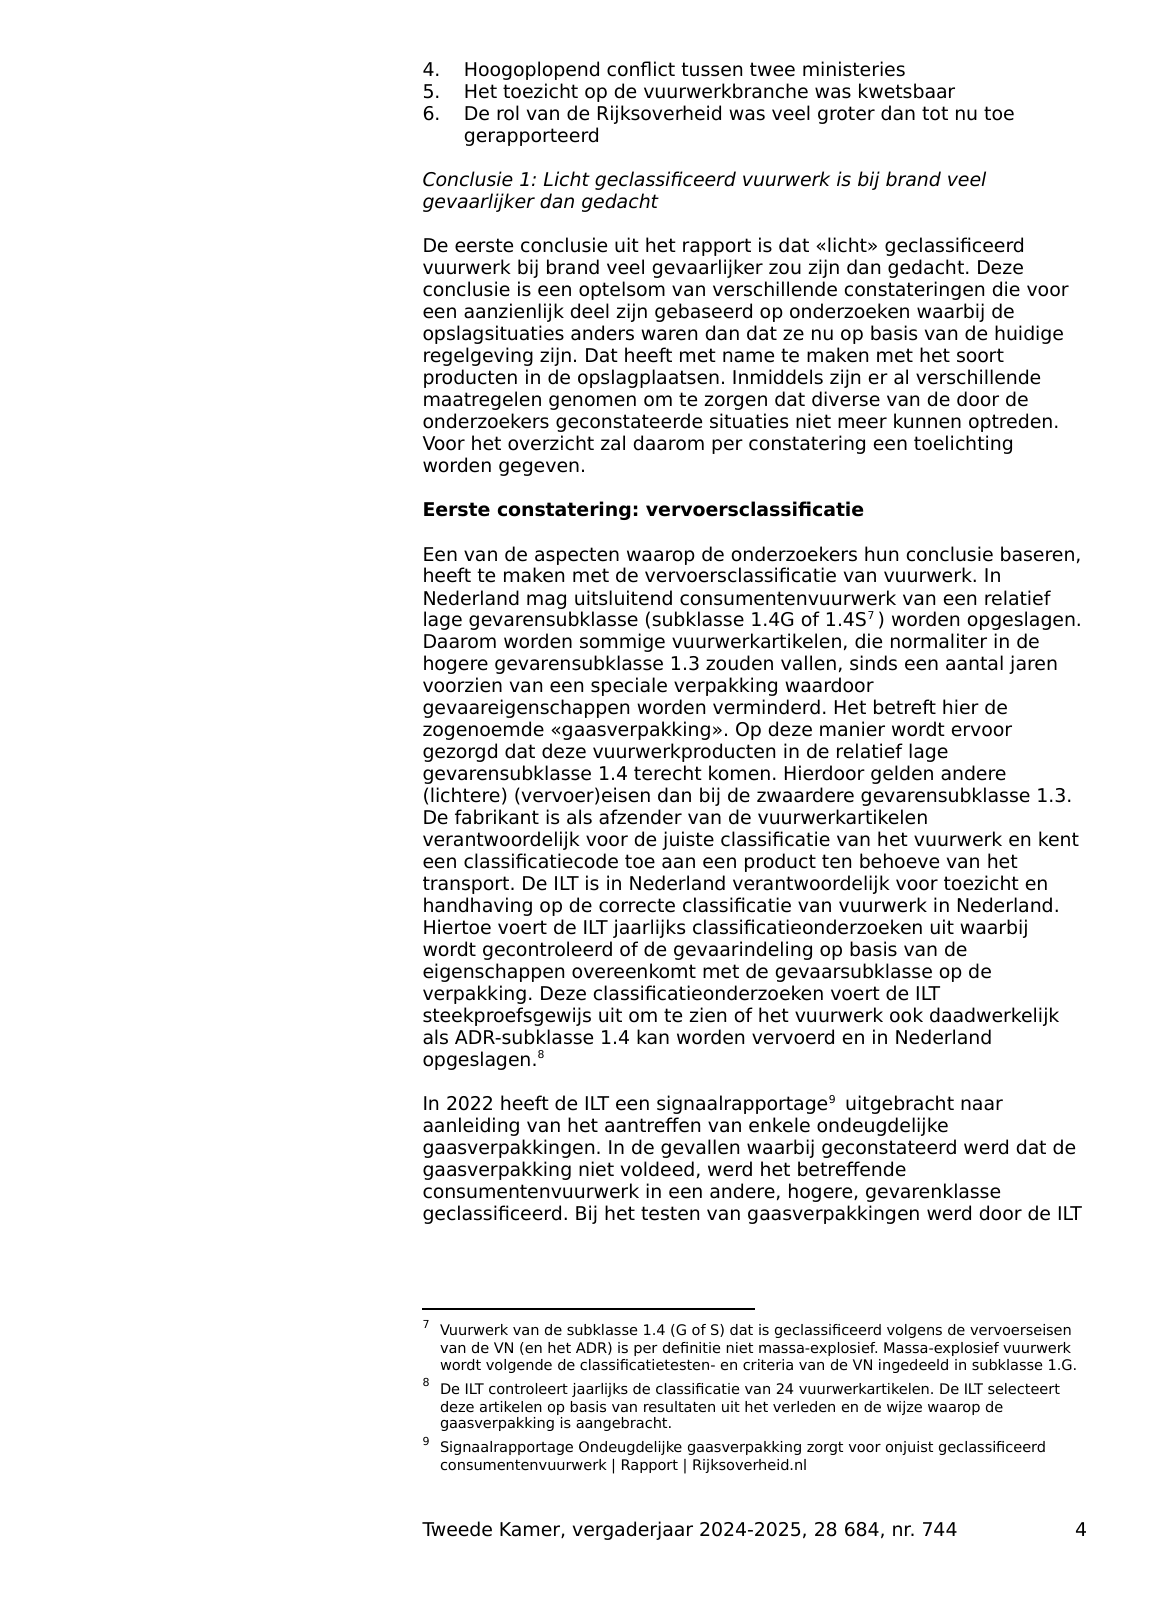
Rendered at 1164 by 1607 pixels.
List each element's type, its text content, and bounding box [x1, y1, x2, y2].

text 4. Hoogoplopend conflict tussen twee ministeries [422, 59, 1087, 81]
text 6. De rol van de Rijksoverheid was veel groter dan tot nu toe gerapporteerd [422, 103, 1087, 147]
subtitle Eerste constatering: vervoersclassificatie [422, 499, 1087, 521]
text Een van de aspecten waarop de onderzoekers hun conclusie baseren, heeft te maken met de vervoersclassificatie van vuurwerk. In Nederland mag uitsluitend consumentenvuurwerk van een relatief lage gevarensubklasse (subklasse 1.4G of 1.4S) worden opgeslagen. Daarom worden sommige vuurwerkartikelen, die normaliter in de hogere gevarensubklasse 1.3 zouden vallen, sinds een aantal jaren voorzien van een speciale verpakking waardoor gevaareigenschappen worden verminderd. Het betreft hier de zogenoemde «gaasverpakking». Op deze manier wordt ervoor gezorgd dat deze vuurwerkproducten in de relatief lage gevarensubklasse 1.4 terecht komen. Hierdoor gelden andere (lichtere) (vervoer)eisen dan bij de zwaardere gevarensubklasse 1.3. De fabrikant is als afzender van de vuurwerkartikelen verantwoordelijk voor de juiste classificatie van het vuurwerk en kent een classificatiecode toe aan een product ten behoeve van het transport. De ILT is in Nederland verantwoordelijk voor toezicht en handhaving op de correcte classificatie van vuurwerk in Nederland. Hiertoe voert de ILT jaarlijks classificatieonderzoeken uit waarbij wordt gecontroleerd of de gevaarindeling op basis van de eigenschappen overeenkomt met de gevaarsubklasse op de verpakking. Deze classificatieonderzoeken voert de ILT steekproefsgewijs uit om te zien of het vuurwerk ook daadwerkelijk als ADR-subklasse 1.4 kan worden vervoerd en in Nederland opgeslagen. [422, 543, 1087, 1071]
text In 2022 heeft de ILT een signaalrapportage uitgebracht naar aanleiding van het aantreffen van enkele ondeugdelijke gaasverpakkingen. In de gevallen waarbij geconstateerd werd dat de gaasverpakking niet voldeed, werd het betreffende consumentenvuurwerk in een andere, hogere, gevarenklasse geclassificeerd. Bij het testen van gaasverpakkingen werd door de ILT [422, 1093, 1087, 1225]
text De ILT controleert jaarlijks de classificatie van 24 vuurwerkartikelen. De ILT selecteert deze artikelen op basis van resultaten uit het verleden en de wijze waarop de gaasverpakking is aangebracht. [422, 1377, 1087, 1432]
text Vuurwerk van de subklasse 1.4 (G of S) dat is geclassificeerd volgens de vervoerseisen van de VN (en het ADR) is per definitie niet massa-explosief. Massa-explosief vuurwerk wordt volgende de classificatietesten- en criteria van de VN ingedeeld in subklasse 1.G. [422, 1318, 1087, 1374]
text Signaalrapportage Ondeugdelijke gaasverpakking zorgt voor onjuist geclassificeerd consumentenvuurwerk | Rapport | Rijksoverheid.nl [422, 1435, 1087, 1474]
text De eerste conclusie uit het rapport is dat «licht» geclassificeerd vuurwerk bij brand veel gevaarlijker zou zijn dan gedacht. Deze conclusie is een optelsom van verschillende constateringen die voor een aanzienlijk deel zijn gebaseerd op onderzoeken waarbij de opslagsituaties anders waren dan dat ze nu op basis van de huidige regelgeving zijn. Dat heeft met name te maken met het soort producten in de opslagplaatsen. Inmiddels zijn er al verschillende maatregelen genomen om te zorgen dat diverse van de door de onderzoekers geconstateerde situaties niet meer kunnen optreden. Voor het overzicht zal daarom per constatering een toelichting worden gegeven. [422, 235, 1087, 477]
subtitle Conclusie 1: Licht geclassificeerd vuurwerk is bij brand veel gevaarlijker dan gedacht [422, 169, 1087, 213]
text 5. Het toezicht op de vuurwerkbranche was kwetsbaar [422, 81, 1087, 103]
